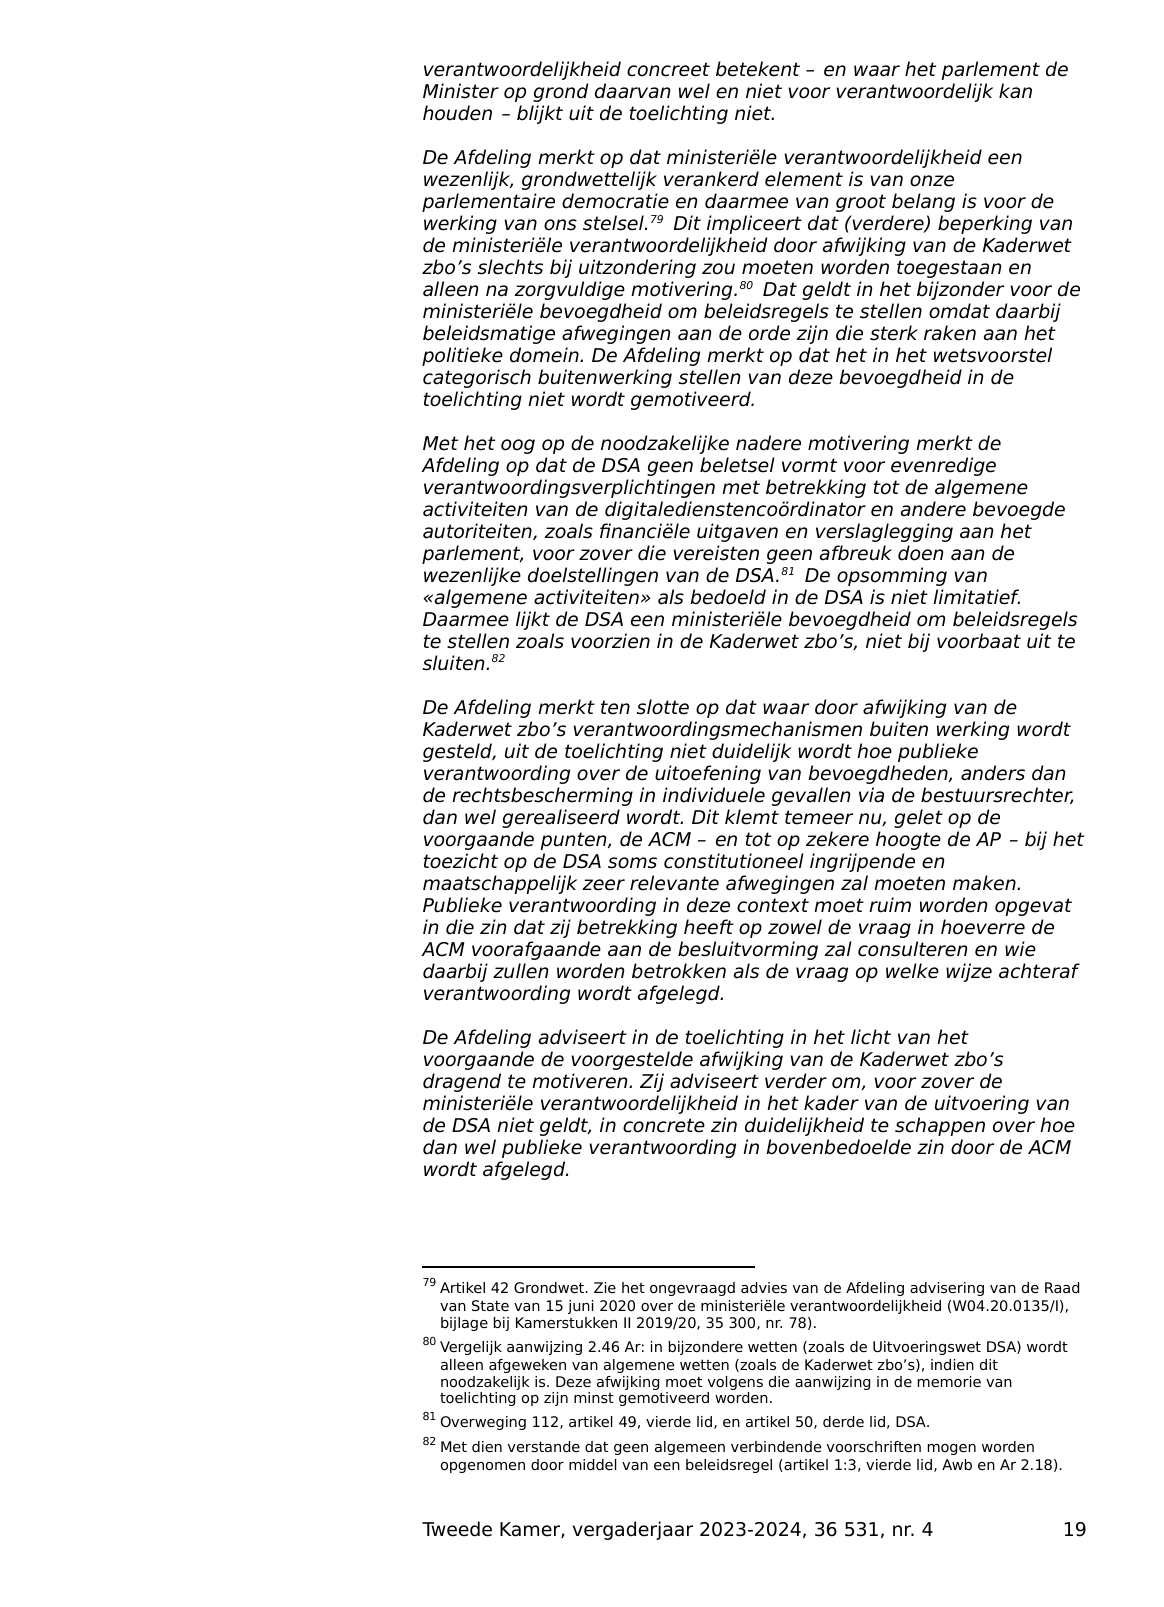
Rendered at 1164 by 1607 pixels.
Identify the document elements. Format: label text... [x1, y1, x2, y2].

text Met het oog op de noodzakelijke nadere motivering merkt de Afdeling op dat de DSA geen beletsel vormt voor evenredige verantwoordingsverplichtingen met betrekking tot de algemene activiteiten van de digitaledienstencoördinator en andere bevoegde autoriteiten, zoals financiële uitgaven en verslaglegging aan het parlement, voor zover die vereisten geen afbreuk doen aan de wezenlijke doelstellingen van de DSA. De opsomming van «algemene activiteiten» als bedoeld in de DSA is niet limitatief. Daarmee lijkt de DSA een ministeriële bevoegdheid om beleidsregels te stellen zoals voorzien in de Kaderwet zbo’s, niet bij voorbaat uit te sluiten. [422, 433, 1087, 675]
text Met dien verstande dat geen algemeen verbindende voorschriften mogen worden opgenomen door middel van een beleidsregel (artikel 1:3, vierde lid, Awb en Ar 2.18). [422, 1435, 1087, 1474]
text Overweging 112, artikel 49, vierde lid, en artikel 50, derde lid, DSA. [422, 1410, 1087, 1432]
text De Afdeling merkt ten slotte op dat waar door afwijking van de Kaderwet zbo’s verantwoordingsmechanismen buiten werking wordt gesteld, uit de toelichting niet duidelijk wordt hoe publieke verantwoording over de uitoefening van bevoegdheden, anders dan de rechtsbescherming in individuele gevallen via de bestuursrechter, dan wel gerealiseerd wordt. Dit klemt temeer nu, gelet op de voorgaande punten, de ACM – en tot op zekere hoogte de AP – bij het toezicht op de DSA soms constitutioneel ingrijpende en maatschappelijk zeer relevante afwegingen zal moeten maken. Publieke verantwoording in deze context moet ruim worden opgevat in die zin dat zij betrekking heeft op zowel de vraag in hoeverre de ACM voorafgaande aan de besluitvorming zal consulteren en wie daarbij zullen worden betrokken als de vraag op welke wijze achteraf verantwoording wordt afgelegd. [422, 697, 1087, 1005]
text Artikel 42 Grondwet. Zie het ongevraagd advies van de Afdeling advisering van de Raad van State van 15 juni 2020 over de ministeriële verantwoordelijkheid (W04.20.0135/I), bijlage bij Kamerstukken II 2019/20, 35 300, nr. 78). [422, 1276, 1087, 1332]
text De Afdeling adviseert in de toelichting in het licht van het voorgaande de voorgestelde afwijking van de Kaderwet zbo’s dragend te motiveren. Zij adviseert verder om, voor zover de ministeriële verantwoordelijkheid in het kader van de uitvoering van de DSA niet geldt, in concrete zin duidelijkheid te schappen over hoe dan wel publieke verantwoording in bovenbedoelde zin door de ACM wordt afgelegd. [422, 1027, 1087, 1181]
text verantwoordelijkheid concreet betekent – en waar het parlement de Minister op grond daarvan wel en niet voor verantwoordelijk kan houden – blijkt uit de toelichting niet. [422, 59, 1087, 125]
text Vergelijk aanwijzing 2.46 Ar: in bijzondere wetten (zoals de Uitvoeringswet DSA) wordt alleen afgeweken van algemene wetten (zoals de Kaderwet zbo’s), indien dit noodzakelijk is. Deze afwijking moet volgens die aanwijzing in de memorie van toelichting op zijn minst gemotiveerd worden. [422, 1335, 1087, 1407]
text De Afdeling merkt op dat ministeriële verantwoordelijkheid een wezenlijk, grondwettelijk verankerd element is van onze parlementaire democratie en daarmee van groot belang is voor de werking van ons stelsel. Dit impliceert dat (verdere) beperking van de ministeriële verantwoordelijkheid door afwijking van de Kaderwet zbo’s slechts bij uitzondering zou moeten worden toegestaan en alleen na zorgvuldige motivering. Dat geldt in het bijzonder voor de ministeriële bevoegdheid om beleidsregels te stellen omdat daarbij beleidsmatige afwegingen aan de orde zijn die sterk raken aan het politieke domein. De Afdeling merkt op dat het in het wetsvoorstel categorisch buitenwerking stellen van deze bevoegdheid in de toelichting niet wordt gemotiveerd. [422, 147, 1087, 411]
